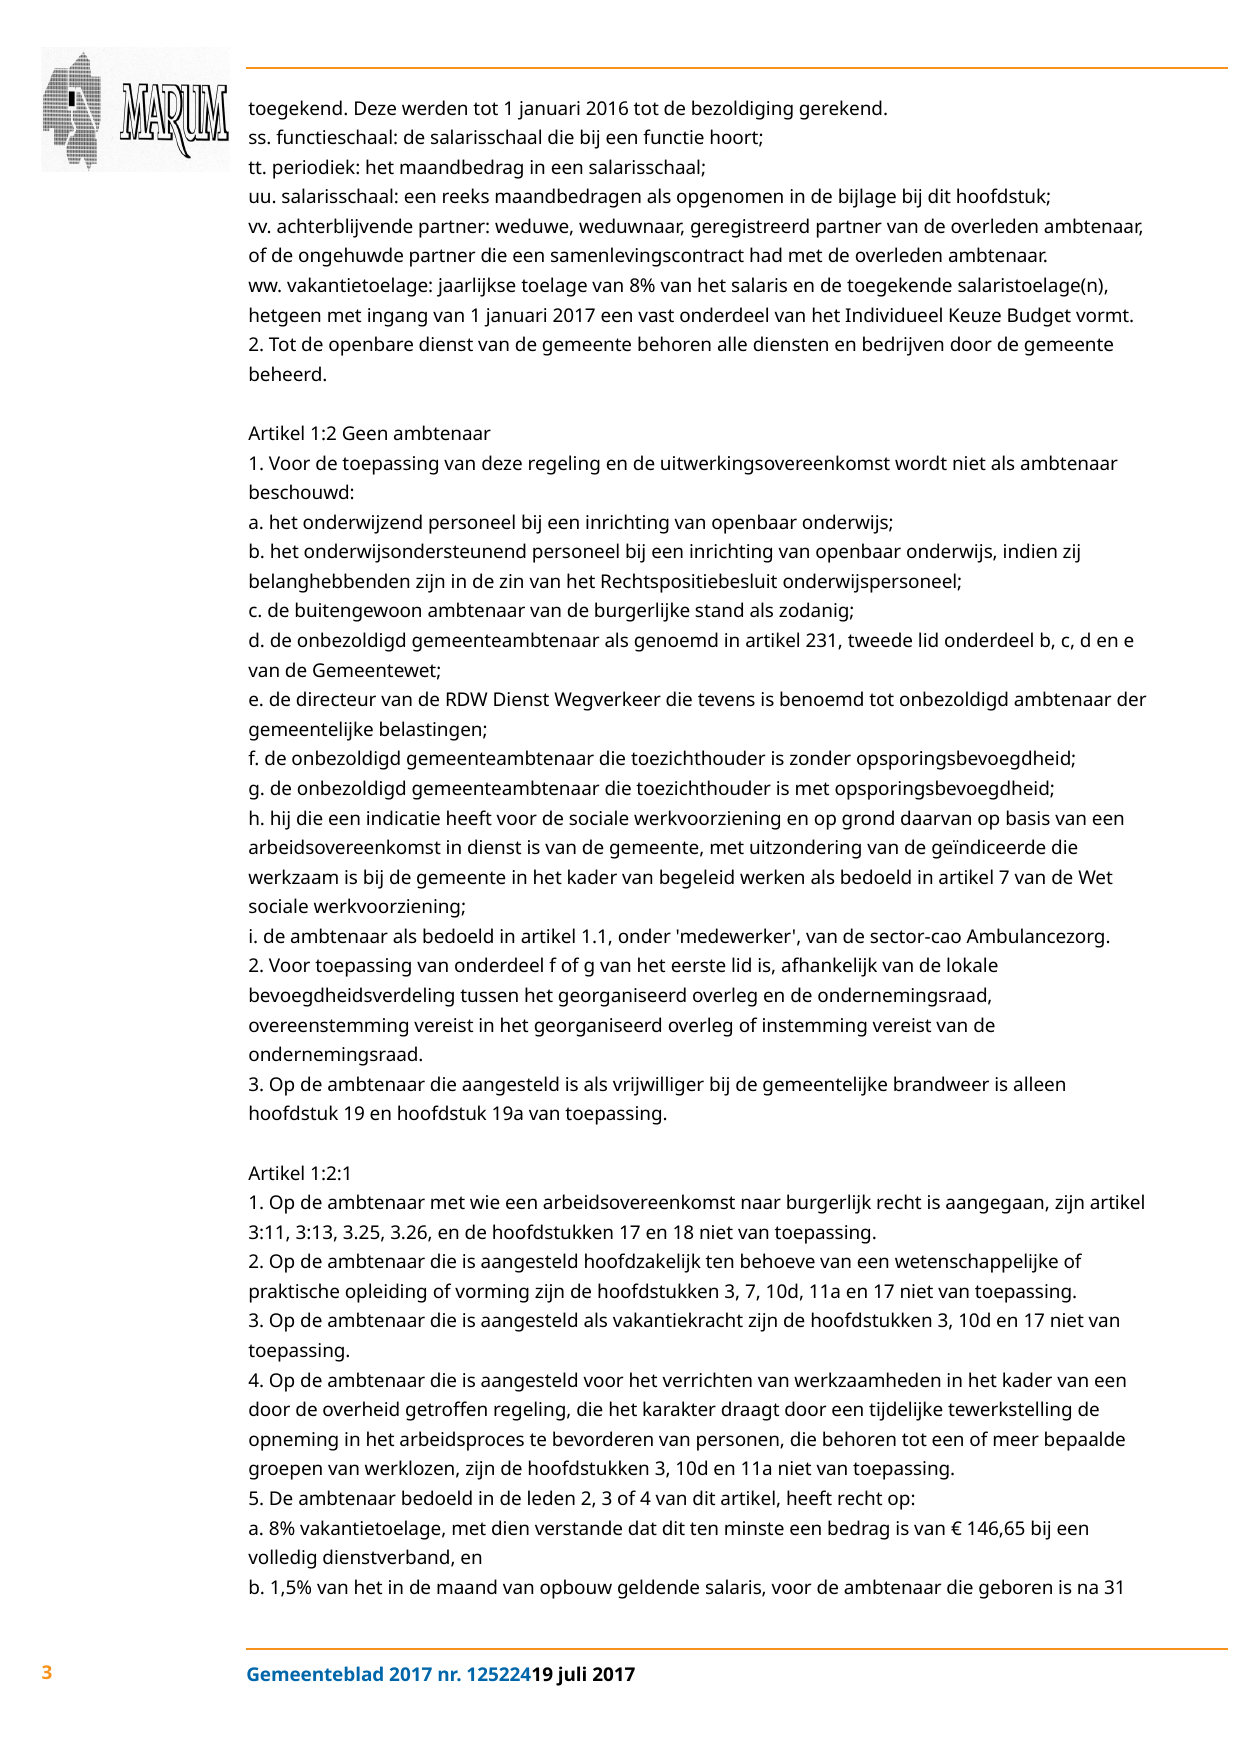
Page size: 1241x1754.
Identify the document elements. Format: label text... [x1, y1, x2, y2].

text 4. Op de ambtenaar die is aangesteld voor het verrichten van werkzaamheden in het kader van een door de overheid getroffen regeling, die het karakter draagt door een tijdelijke tewerkstelling de opneming in het arbeidsproces te bevorderen van personen, die behoren tot een of meer bepaalde groepen van werklozen, zijn de hoofdstukken 3, 10d en 11a niet van toepassing. [248, 1367, 1152, 1481]
text Artikel 1:2 Geen ambtenaar [248, 420, 1152, 446]
text e. de directeur van de RDW Dienst Wegverkeer die tevens is benoemd tot onbezoldigd ambtenaar der gemeentelijke belastingen; [248, 686, 1152, 742]
text 2. Tot de openbare dienst van de gemeente behoren alle diensten en bedrijven door de gemeente beheerd. [248, 331, 1152, 387]
text Artikel 1:2:1 [248, 1160, 1152, 1186]
text toegekend. Deze werden tot 1 januari 2016 tot de bezoldiging gerekend. [248, 95, 1152, 121]
text 2. Op de ambtenaar die is aangesteld hoofdzakelijk ten behoeve van een wetenschappelijke of praktische opleiding of vorming zijn de hoofdstukken 3, 7, 10d, 11a en 17 niet van toepassing. [248, 1248, 1152, 1304]
text ww. vakantietoelage: jaarlijkse toelage van 8% van het salaris en de toegekende salaristoelage(n), hetgeen met ingang van 1 januari 2017 een vast onderdeel van het Individueel Keuze Budget vormt. [248, 272, 1152, 328]
text 5. De ambtenaar bedoeld in de leden 2, 3 of 4 van dit artikel, heeft recht op: [248, 1485, 1152, 1511]
text a. het onderwijzend personeel bij een inrichting van openbaar onderwijs; [248, 509, 1152, 535]
text a. 8% vakantietoelage, met dien verstande dat dit ten minste een bedrag is van € 146,65 bij een volledig dienstverband, en [248, 1515, 1152, 1570]
text vv. achterblijvende partner: weduwe, weduwnaar, geregistreerd partner van de overleden ambtenaar, of de ongehuwde partner die een samenlevingscontract had met de overleden ambtenaar. [248, 213, 1152, 268]
text ss. functieschaal: de salarisschaal die bij een functie hoort; [248, 124, 1152, 150]
text 1. Op de ambtenaar met wie een arbeidsovereenkomst naar burgerlijk recht is aangegaan, zijn artikel 3:11, 3:13, 3.25, 3.26, en de hoofdstukken 17 en 18 niet van toepassing. [248, 1189, 1152, 1245]
text 3. Op de ambtenaar die is aangesteld als vakantiekracht zijn de hoofdstukken 3, 10d en 17 niet van toepassing. [248, 1308, 1152, 1363]
text 2. Voor toepassing van onderdeel f of g van het eerste lid is, afhankelijk van de lokale bevoegdheidsverdeling tussen het georganiseerd overleg en de ondernemingsraad, overeenstemming vereist in het georganiseerd overleg of instemming vereist van de ondernemingsraad. [248, 953, 1152, 1067]
text uu. salarisschaal: een reeks maandbedragen als opgenomen in de bijlage bij dit hoofdstuk; [248, 183, 1152, 209]
text b. het onderwijsondersteunend personeel bij een inrichting van openbaar onderwijs, indien zij belanghebbenden zijn in de zin van het Rechtspositiebesluit onderwijspersoneel; [248, 538, 1152, 594]
text d. de onbezoldigd gemeenteambtenaar als genoemd in artikel 231, tweede lid onderdeel b, c, d en e van de Gemeentewet; [248, 627, 1152, 683]
text 3. Op de ambtenaar die aangesteld is als vrijwilliger bij de gemeentelijke brandweer is alleen hoofdstuk 19 en hoofdstuk 19a van toepassing. [248, 1071, 1152, 1126]
text g. de onbezoldigd gemeenteambtenaar die toezichthouder is met opsporingsbevoegdheid; [248, 775, 1152, 801]
text i. de ambtenaar als bedoeld in artikel 1.1, onder 'medewerker', van de sector-cao Ambulancezorg. [248, 923, 1152, 949]
text b. 1,5% van het in de maand van opbouw geldende salaris, voor de ambtenaar die geboren is na 31 [248, 1574, 1152, 1600]
text h. hij die een indicatie heeft voor de sociale werkvoorziening en op grond daarvan op basis van een arbeidsovereenkomst in dienst is van de gemeente, met uitzondering van de geïndiceerde die werkzaam is bij de gemeente in het kader van begeleid werken als bedoeld in artikel 7 van de Wet sociale werkvoorziening; [248, 805, 1152, 919]
text tt. periodiek: het maandbedrag in een salarisschaal; [248, 154, 1152, 180]
text c. de buitengewoon ambtenaar van de burgerlijke stand als zodanig; [248, 598, 1152, 623]
text f. de onbezoldigd gemeenteambtenaar die toezichthouder is zonder opsporingsbevoegdheid; [248, 746, 1152, 771]
picture [41, 47, 231, 172]
text 1. Voor de toepassing van deze regeling en de uitwerkingsovereenkomst wordt niet als ambtenaar beschouwd: [248, 450, 1152, 505]
